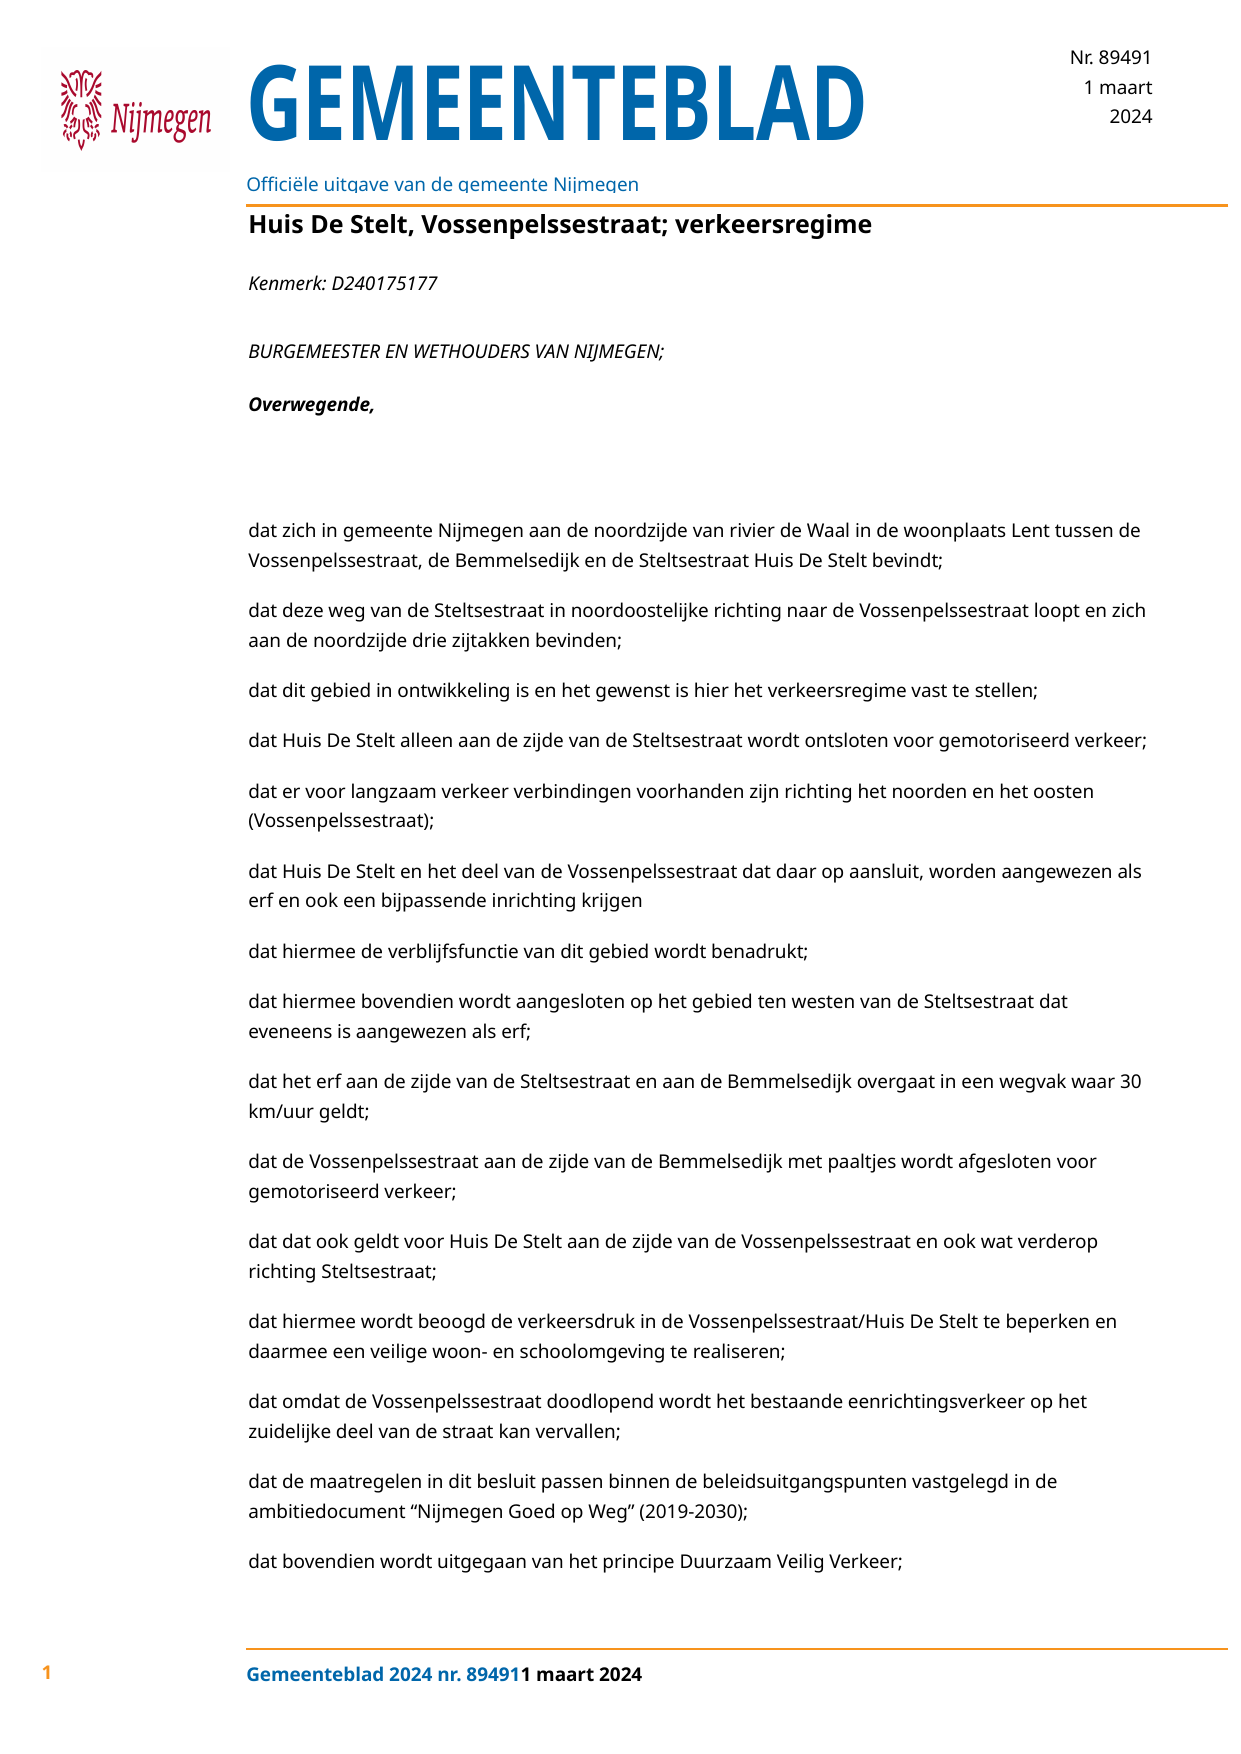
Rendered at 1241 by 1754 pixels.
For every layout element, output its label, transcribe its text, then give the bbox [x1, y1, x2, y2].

text dat het erf aan de zijde van de Steltsestraat en aan de Bemmelsedijk overgaat in een wegvak waar 30 km/uur geldt; [248, 1068, 1152, 1124]
text dat Huis De Stelt alleen aan de zijde van de Steltsestraat wordt ontsloten voor gemotoriseerd verkeer; [248, 728, 1152, 753]
text dat er voor langzaam verkeer verbindingen voorhanden zijn richting het noorden en het oosten (Vossenpelssestraat); [248, 778, 1152, 833]
text Huis De Stelt, Vossenpelssestraat; verkeersregime [248, 207, 1152, 241]
text dat zich in gemeente Nijmegen aan de noordzijde van rivier de Waal in de woonplaats Lent tussen de Vossenpelssestraat, de Bemmelsedijk en de Steltsestraat Huis De Stelt bevindt; [248, 517, 1152, 573]
text dat Huis De Stelt en het deel van de Vossenpelssestraat dat daar op aansluit, worden aangewezen als erf en ook een bijpassende inrichting krijgen [248, 858, 1152, 913]
text Kenmerk: D240175177 [248, 270, 1152, 296]
text dat bovendien wordt uitgegaan van het principe Duurzaam Veilig Verkeer; [248, 1548, 1152, 1574]
text dat hiermee de verblijfsfunctie van dit gebied wordt benadrukt; [248, 938, 1152, 964]
text dat omdat de Vossenpelssestraat doodlopend wordt het bestaande eenrichtingsverkeer op het zuidelijke deel van de straat kan vervallen; [248, 1388, 1152, 1444]
text BURGEMEESTER EN WETHOUDERS VAN NIJMEGEN; [248, 338, 1152, 364]
text dat hiermee bovendien wordt aangesloten op het gebied ten westen van de Steltsestraat dat eveneens is aangewezen als erf; [248, 988, 1152, 1044]
text dat de maatregelen in dit besluit passen binnen de beleidsuitgangspunten vastgelegd in de ambitiedocument “Nijmegen Goed op Weg” (2019-2030); [248, 1468, 1152, 1524]
picture [41, 47, 231, 172]
text dat deze weg van de Steltsestraat in noordoostelijke richting naar de Vossenpelssestraat loopt en zich aan de noordzijde drie zijtakken bevinden; [248, 597, 1152, 653]
text dat dat ook geldt voor Huis De Stelt aan de zijde van de Vossenpelssestraat en ook wat verderop richting Steltsestraat; [248, 1228, 1152, 1284]
text Overwegende, [248, 391, 1152, 417]
text dat hiermee wordt beoogd de verkeersdruk in de Vossenpelssestraat/Huis De Stelt te beperken en daarmee een veilige woon- en schoolomgeving te realiseren; [248, 1308, 1152, 1364]
text dat de Vossenpelssestraat aan de zijde van de Bemmelsedijk met paaltjes wordt afgesloten voor gemotoriseerd verkeer; [248, 1148, 1152, 1204]
text dat dit gebied in ontwikkeling is en het gewenst is hier het verkeersregime vast te stellen; [248, 677, 1152, 703]
